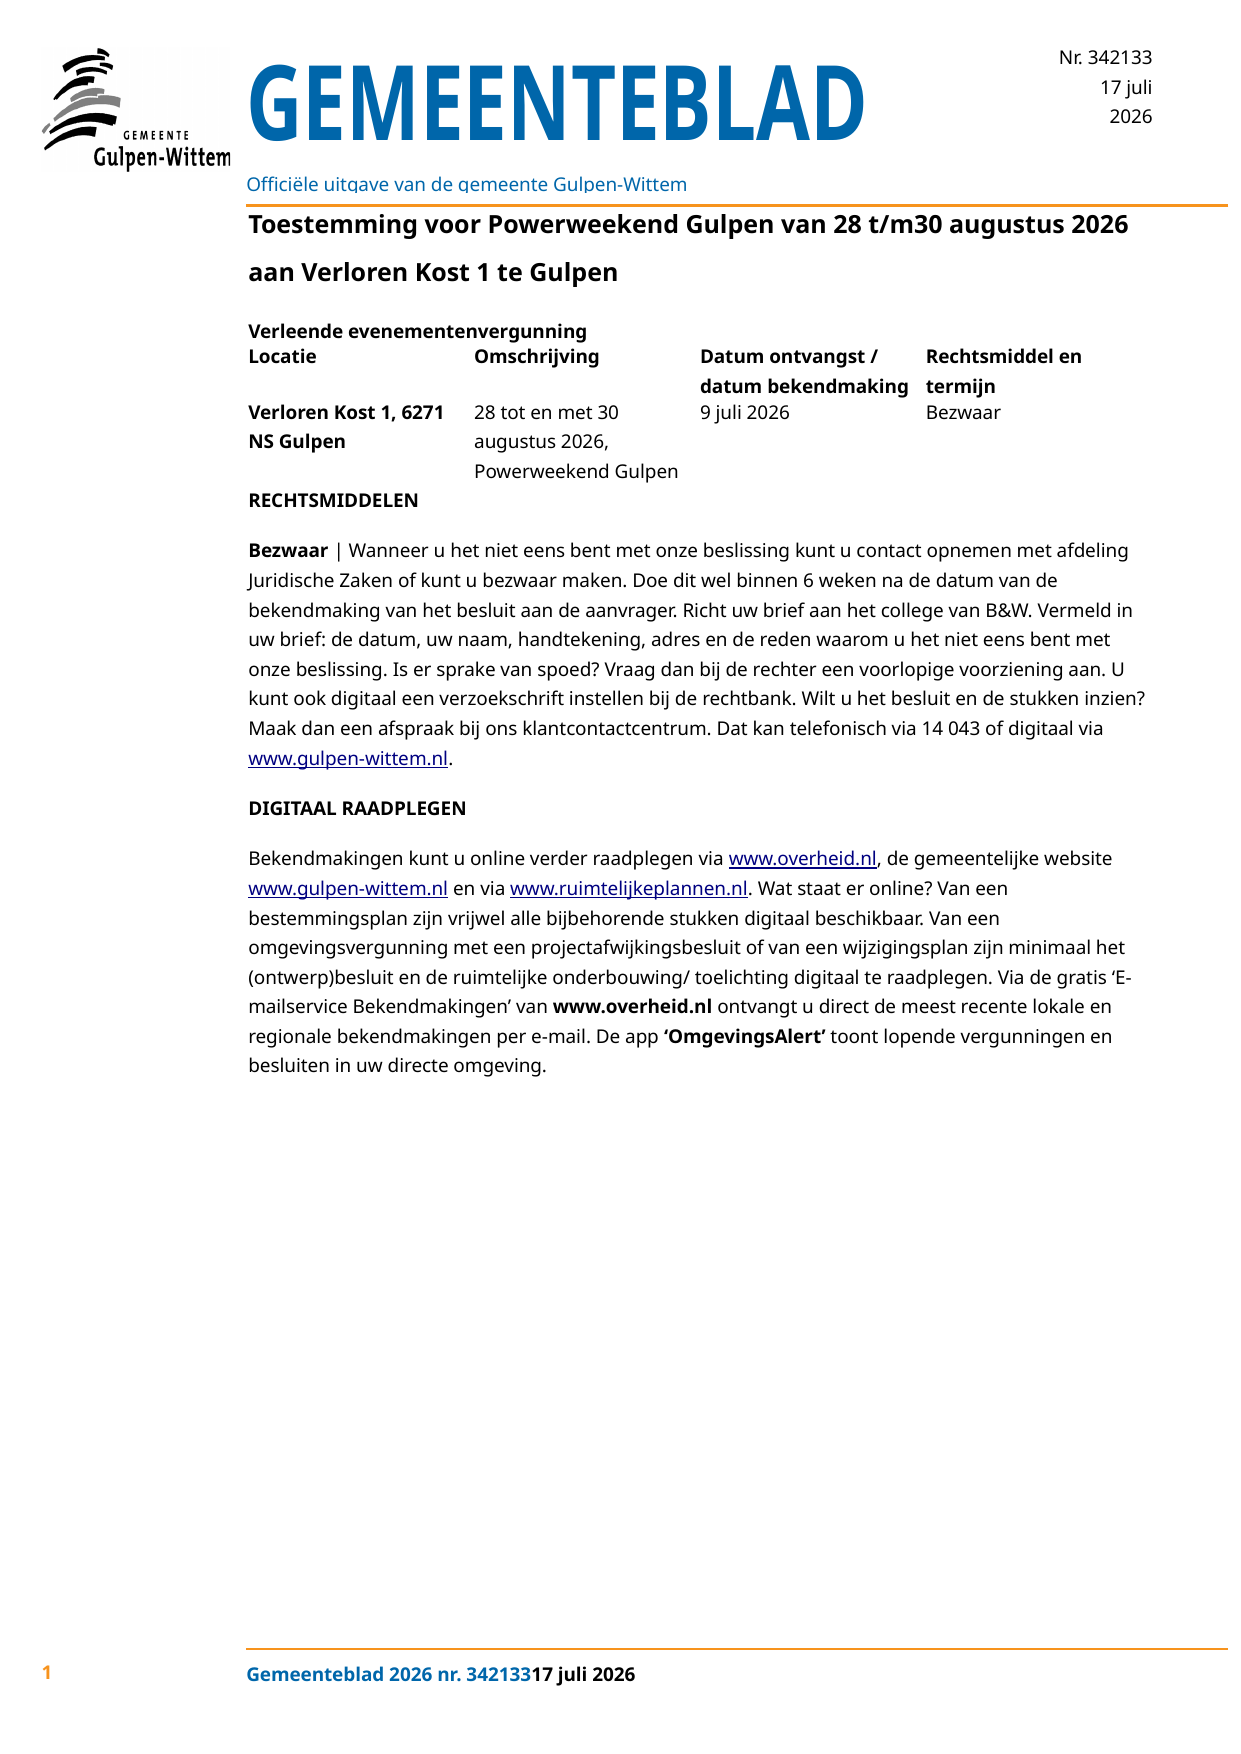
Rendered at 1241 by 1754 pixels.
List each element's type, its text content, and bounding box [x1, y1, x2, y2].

text Bekendmakingen kunt u online verder raadplegen via www.overheid.nl, de gemeentelijke website www.gulpen-wittem.nl en via www.ruimtelijkeplannen.nl. Wat staat er online? Van een bestemmingsplan zijn vrijwel alle bijbehorende stukken digitaal beschikbaar. Van een omgevingsvergunning met een projectafwijkingsbesluit of van een wijzigingsplan zijn minimaal het (ontwerp)besluit en de ruimtelijke onderbouwing/ toelichting digitaal te raadplegen. Via de gratis ‘E-mailservice Bekendmakingen’ van www.overheid.nl ontvangt u direct de meest recente lokale en regionale bekendmakingen per e-mail. De app ‘OmgevingsAlert’ toont lopende vergunningen en besluiten in uw directe omgeving. [248, 846, 1152, 1078]
table_cell Rechtsmiddel en termijn [926, 344, 1152, 399]
table_cell Verloren Kost 1, 6271 NS Gulpen [248, 399, 474, 484]
table_cell 28 tot en met 30 augustus 2026, Powerweekend Gulpen [474, 399, 700, 484]
table_header Verleende evenementenvergunning [248, 318, 1152, 344]
picture [41, 47, 231, 172]
text Bezwaar | Wanneer u het niet eens bent met onze beslissing kunt u contact opnemen met afdeling Juridische Zaken of kunt u bezwaar maken. Doe dit wel binnen 6 weken na de datum van de bekendmaking van het besluit aan de aanvrager. Richt uw brief aan het college van B&W. Vermeld in uw brief: de datum, uw naam, handtekening, adres en de reden waarom u het niet eens bent met onze beslissing. Is er sprake van spoed? Vraag dan bij de rechter een voorlopige voorziening aan. U kunt ook digitaal een verzoekschrift instellen bij de rechtbank. Wilt u het besluit en de stukken inzien? Maak dan een afspraak bij ons klantcontactcentrum. Dat kan telefonisch via 14 043 of digitaal via www.gulpen-wittem.nl. [248, 538, 1152, 770]
text Toestemming voor Powerweekend Gulpen van 28 t/m30 augustus 2026 aan Verloren Kost 1 te Gulpen [248, 207, 1152, 288]
table_cell Omschrijving [474, 344, 700, 399]
text DIGITAAL RAADPLEGEN [248, 795, 1152, 821]
table_cell Bezwaar [926, 399, 1152, 484]
table_cell Locatie [248, 344, 474, 399]
text RECHTSMIDDELEN [248, 487, 1152, 513]
table_cell 9 juli 2026 [700, 399, 926, 484]
table_cell Datum ontvangst / datum bekendmaking [700, 344, 926, 399]
